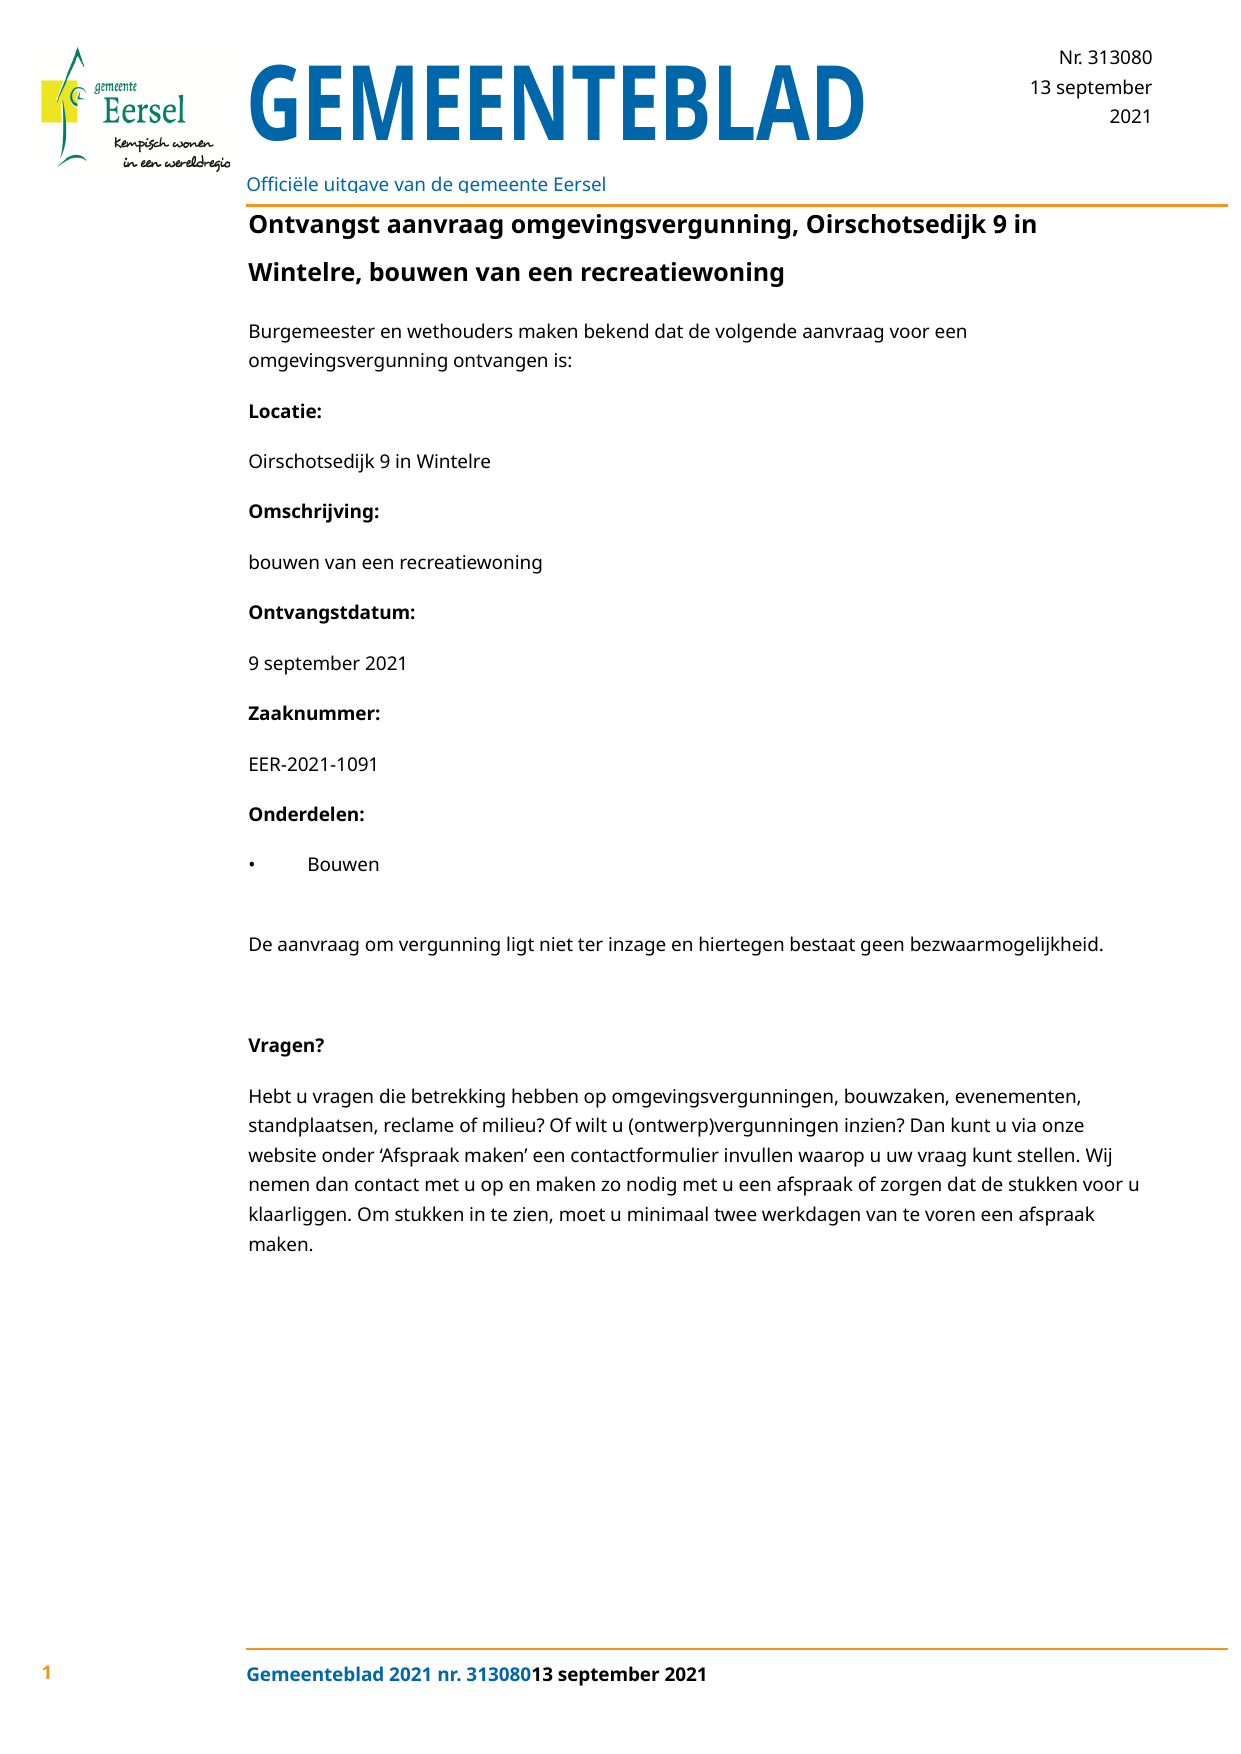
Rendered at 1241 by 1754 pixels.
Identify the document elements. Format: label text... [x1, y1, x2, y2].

text Vragen? [248, 1032, 1152, 1058]
picture [41, 47, 231, 172]
text Ontvangst aanvraag omgevingsvergunning, Oirschotsedijk 9 in Wintelre, bouwen van een recreatiewoning [248, 207, 1152, 288]
text Onderdelen: [248, 801, 1152, 827]
text Omschrijving: [248, 499, 1152, 524]
text Ontvangstdatum: [248, 599, 1152, 625]
text 9 september 2021 [248, 650, 1152, 676]
text Zaaknummer: [248, 700, 1152, 726]
text De aanvraag om vergunning ligt niet ter inzage en hiertegen bestaat geen bezwaarmogelijkheid. [248, 932, 1152, 957]
text EER-2021-1091 [248, 751, 1152, 777]
text Oirschotsedijk 9 in Wintelre [248, 448, 1152, 474]
list Bouwen [248, 852, 1152, 877]
text Locatie: [248, 398, 1152, 424]
text bouwen van een recreatiewoning [248, 549, 1152, 575]
text Hebt u vragen die betrekking hebben op omgevingsvergunningen, bouwzaken, evenementen, standplaatsen, reclame of milieu? Of wilt u (ontwerp)vergunningen inzien? Dan kunt u via onze website onder ‘Afspraak maken’ een contactformulier invullen waarop u uw vraag kunt stellen. Wij nemen dan contact met u op en maken zo nodig met u een afspraak of zorgen dat de stukken voor u klaarliggen. Om stukken in te zien, moet u minimaal twee werkdagen van te voren een afspraak maken. [248, 1083, 1152, 1257]
text Burgemeester en wethouders maken bekend dat de volgende aanvraag voor een omgevingsvergunning ontvangen is: [248, 318, 1152, 373]
